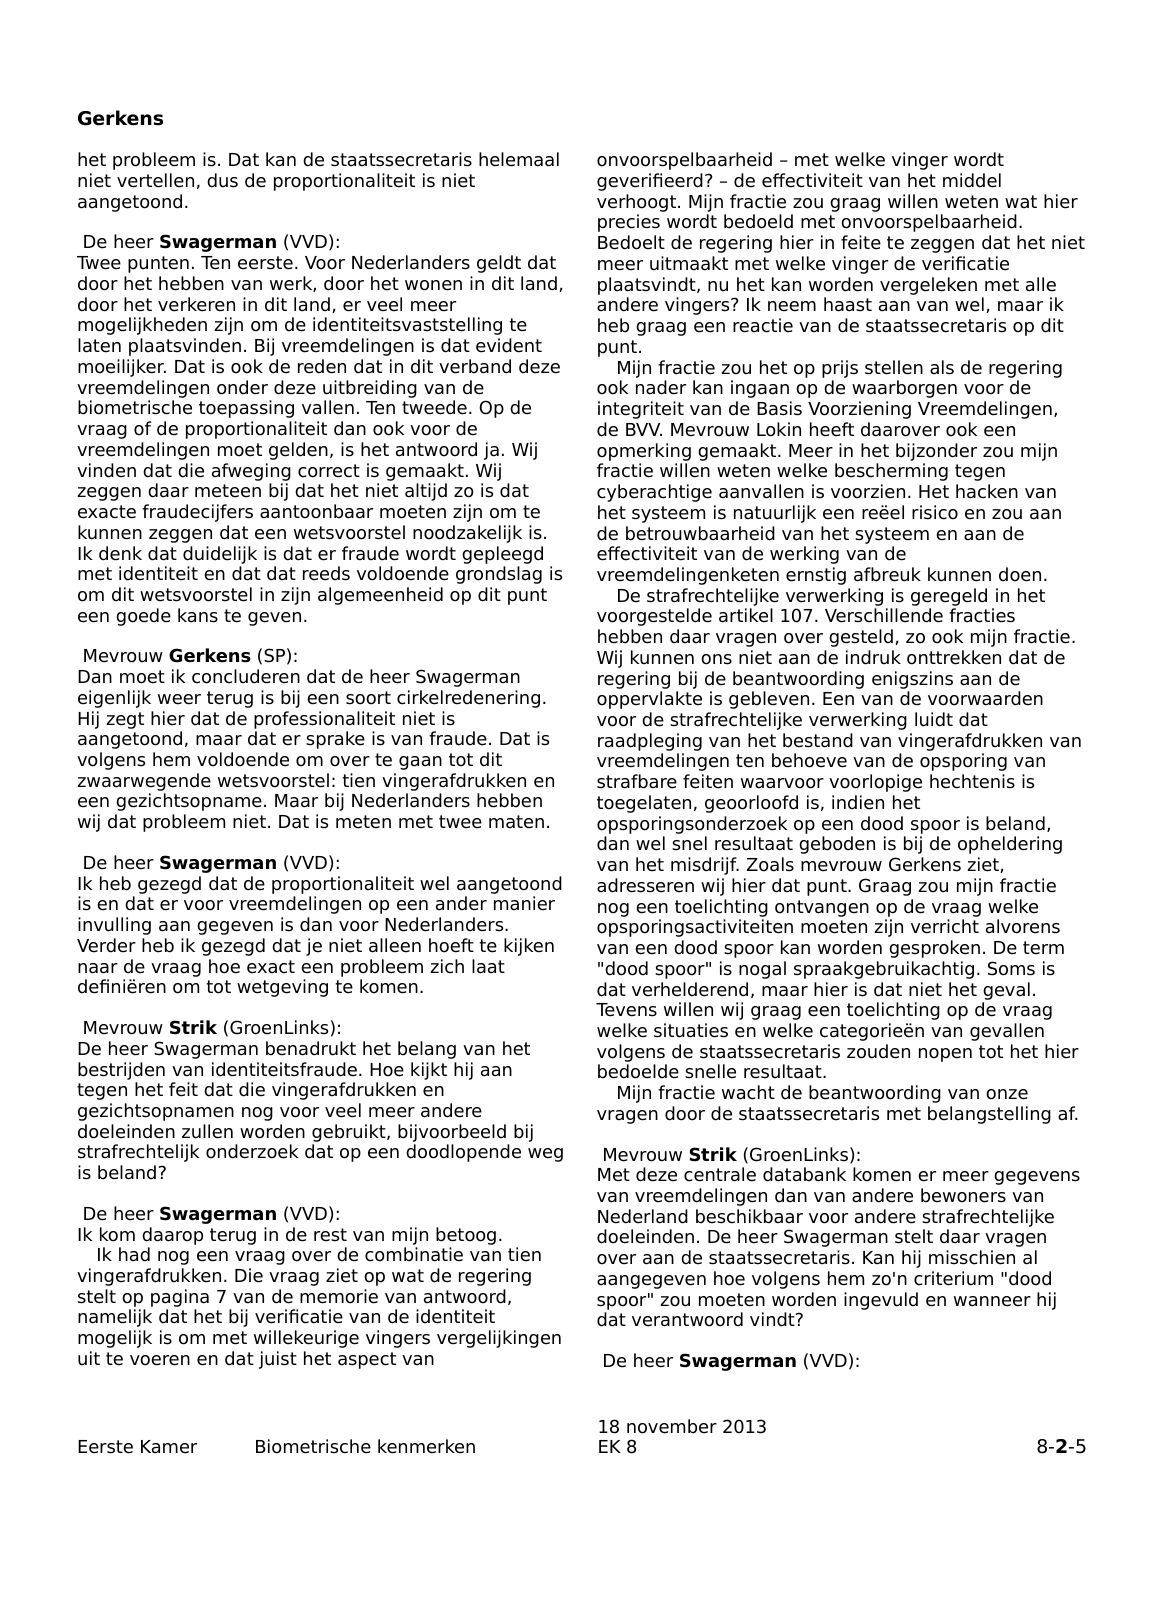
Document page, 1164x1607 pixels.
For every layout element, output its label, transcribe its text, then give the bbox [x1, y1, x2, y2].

text onvoorspelbaarheid – met welke vinger wordt geverifieerd? – de effectiviteit van het middel verhoogt. Mijn fractie zou graag willen weten wat hier precies wordt bedoeld met onvoorspelbaarheid. Bedoelt de regering hier in feite te zeggen dat het niet meer uitmaakt met welke vinger de verificatie plaatsvindt, nu het kan worden vergeleken met alle andere vingers? Ik neem haast aan van wel, maar ik heb graag een reactie van de staatssecretaris op dit punt. [596, 150, 1087, 357]
text Dan moet ik concluderen dat de heer Swagerman eigenlijk weer terug is bij een soort cirkelredenering. Hij zegt hier dat de professionaliteit niet is aangetoond, maar dat er sprake is van fraude. Dat is volgens hem voldoende om over te gaan tot dit zwaarwegende wetsvoorstel: tien vingerafdrukken en een gezichtsopname. Maar bij Nederlanders hebben wij dat probleem niet. Dat is meten met twee maten. [77, 667, 567, 833]
text De heer Swagerman benadrukt het belang van het bestrijden van identiteitsfraude. Hoe kijkt hij aan tegen het feit dat die vingerafdrukken en gezichtsopnamen nog voor veel meer andere doeleinden zullen worden gebruikt, bijvoorbeeld bij strafrechtelijk onderzoek dat op een doodlopende weg is beland? [77, 1039, 567, 1184]
text Ik had nog een vraag over de combinatie van tien vingerafdrukken. Die vraag ziet op wat de regering stelt op pagina 7 van de memorie van antwoord, namelijk dat het bij verificatie van de identiteit mogelijk is om met willekeurige vingers vergelijkingen uit te voeren en dat juist het aspect van [77, 1245, 567, 1369]
text De heer Swagerman (VVD): [77, 853, 567, 873]
text Ik heb gezegd dat de proportionaliteit wel aangetoond is en dat er voor vreemdelingen op een ander manier invulling aan gegeven is dan voor Nederlanders. Verder heb ik gezegd dat je niet alleen hoeft te kijken naar de vraag hoe exact een probleem zich laat definiëren om tot wetgeving te komen. [77, 873, 567, 998]
text Twee punten. Ten eerste. Voor Nederlanders geldt dat door het hebben van werk, door het wonen in dit land, door het verkeren in dit land, er veel meer mogelijkheden zijn om de identiteitsvaststelling te laten plaatsvinden. Bij vreemdelingen is dat evident moeilijker. Dat is ook de reden dat in dit verband deze vreemdelingen onder deze uitbreiding van de biometrische toepassing vallen. Ten tweede. Op de vraag of de proportionaliteit dan ook voor de vreemdelingen moet gelden, is het antwoord ja. Wij vinden dat die afweging correct is gemaakt. Wij zeggen daar meteen bij dat het niet altijd zo is dat exacte fraudecijfers aantoonbaar moeten zijn om te kunnen zeggen dat een wetsvoorstel noodzakelijk is. Ik denk dat duidelijk is dat er fraude wordt gepleegd met identiteit en dat dat reeds voldoende grondslag is om dit wetsvoorstel in zijn algemeenheid op dit punt een goede kans te geven. [77, 253, 567, 626]
text De heer Swagerman (VVD): [596, 1351, 1087, 1372]
text het probleem is. Dat kan de staatssecretaris helemaal niet vertellen, dus de proportionaliteit is niet aangetoond. [77, 150, 567, 212]
text De heer Swagerman (VVD): [77, 232, 567, 253]
text Mevrouw Strik (GroenLinks): [596, 1144, 1087, 1165]
text Mevrouw Gerkens (SP): [77, 646, 567, 667]
text Met deze centrale databank komen er meer gegevens van vreemdelingen dan van andere bewoners van Nederland beschikbaar voor andere strafrechtelijke doeleinden. De heer Swagerman stelt daar vragen over aan de staatssecretaris. Kan hij misschien al aangegeven hoe volgens hem zo'n criterium "dood spoor" zou moeten worden ingevuld en wanneer hij dat verantwoord vindt? [596, 1165, 1087, 1331]
text Mevrouw Strik (GroenLinks): [77, 1018, 567, 1039]
text De heer Swagerman (VVD): [77, 1204, 567, 1224]
text Ik kom daarop terug in de rest van mijn betoog. [77, 1224, 567, 1245]
text Mijn fractie zou het op prijs stellen als de regering ook nader kan ingaan op de waarborgen voor de integriteit van de Basis Voorziening Vreemdelingen, de BVV. Mevrouw Lokin heeft daarover ook een opmerking gemaakt. Meer in het bijzonder zou mijn fractie willen weten welke bescherming tegen cyberachtige aanvallen is voorzien. Het hacken van het systeem is natuurlijk een reëel risico en zou aan de betrouwbaarheid van het systeem en aan de effectiviteit van de werking van de vreemdelingenketen ernstig afbreuk kunnen doen. [596, 357, 1087, 586]
text Mijn fractie wacht de beantwoording van onze vragen door de staatssecretaris met belangstelling af. [596, 1083, 1087, 1124]
text De strafrechtelijke verwerking is geregeld in het voorgestelde artikel 107. Verschillende fracties hebben daar vragen over gesteld, zo ook mijn fractie. Wij kunnen ons niet aan de indruk onttrekken dat de regering bij de beantwoording enigszins aan de oppervlakte is gebleven. Een van de voorwaarden voor de strafrechtelijke verwerking luidt dat raadpleging van het bestand van vingerafdrukken van vreemdelingen ten behoeve van de opsporing van strafbare feiten waarvoor voorlopige hechtenis is toegelaten, geoorloofd is, indien het opsporingsonderzoek op een dood spoor is beland, dan wel snel resultaat geboden is bij de opheldering van het misdrijf. Zoals mevrouw Gerkens ziet, adresseren wij hier dat punt. Graag zou mijn fractie nog een toelichting ontvangen op de vraag welke opsporingsactiviteiten moeten zijn verricht alvorens van een dood spoor kan worden gesproken. De term "dood spoor" is nogal spraakgebruikachtig. Soms is dat verhelderend, maar hier is dat niet het geval. Tevens willen wij graag een toelichting op de vraag welke situaties en welke categorieën van gevallen volgens de staatssecretaris zouden nopen tot het hier bedoelde snelle resultaat. [596, 586, 1087, 1083]
